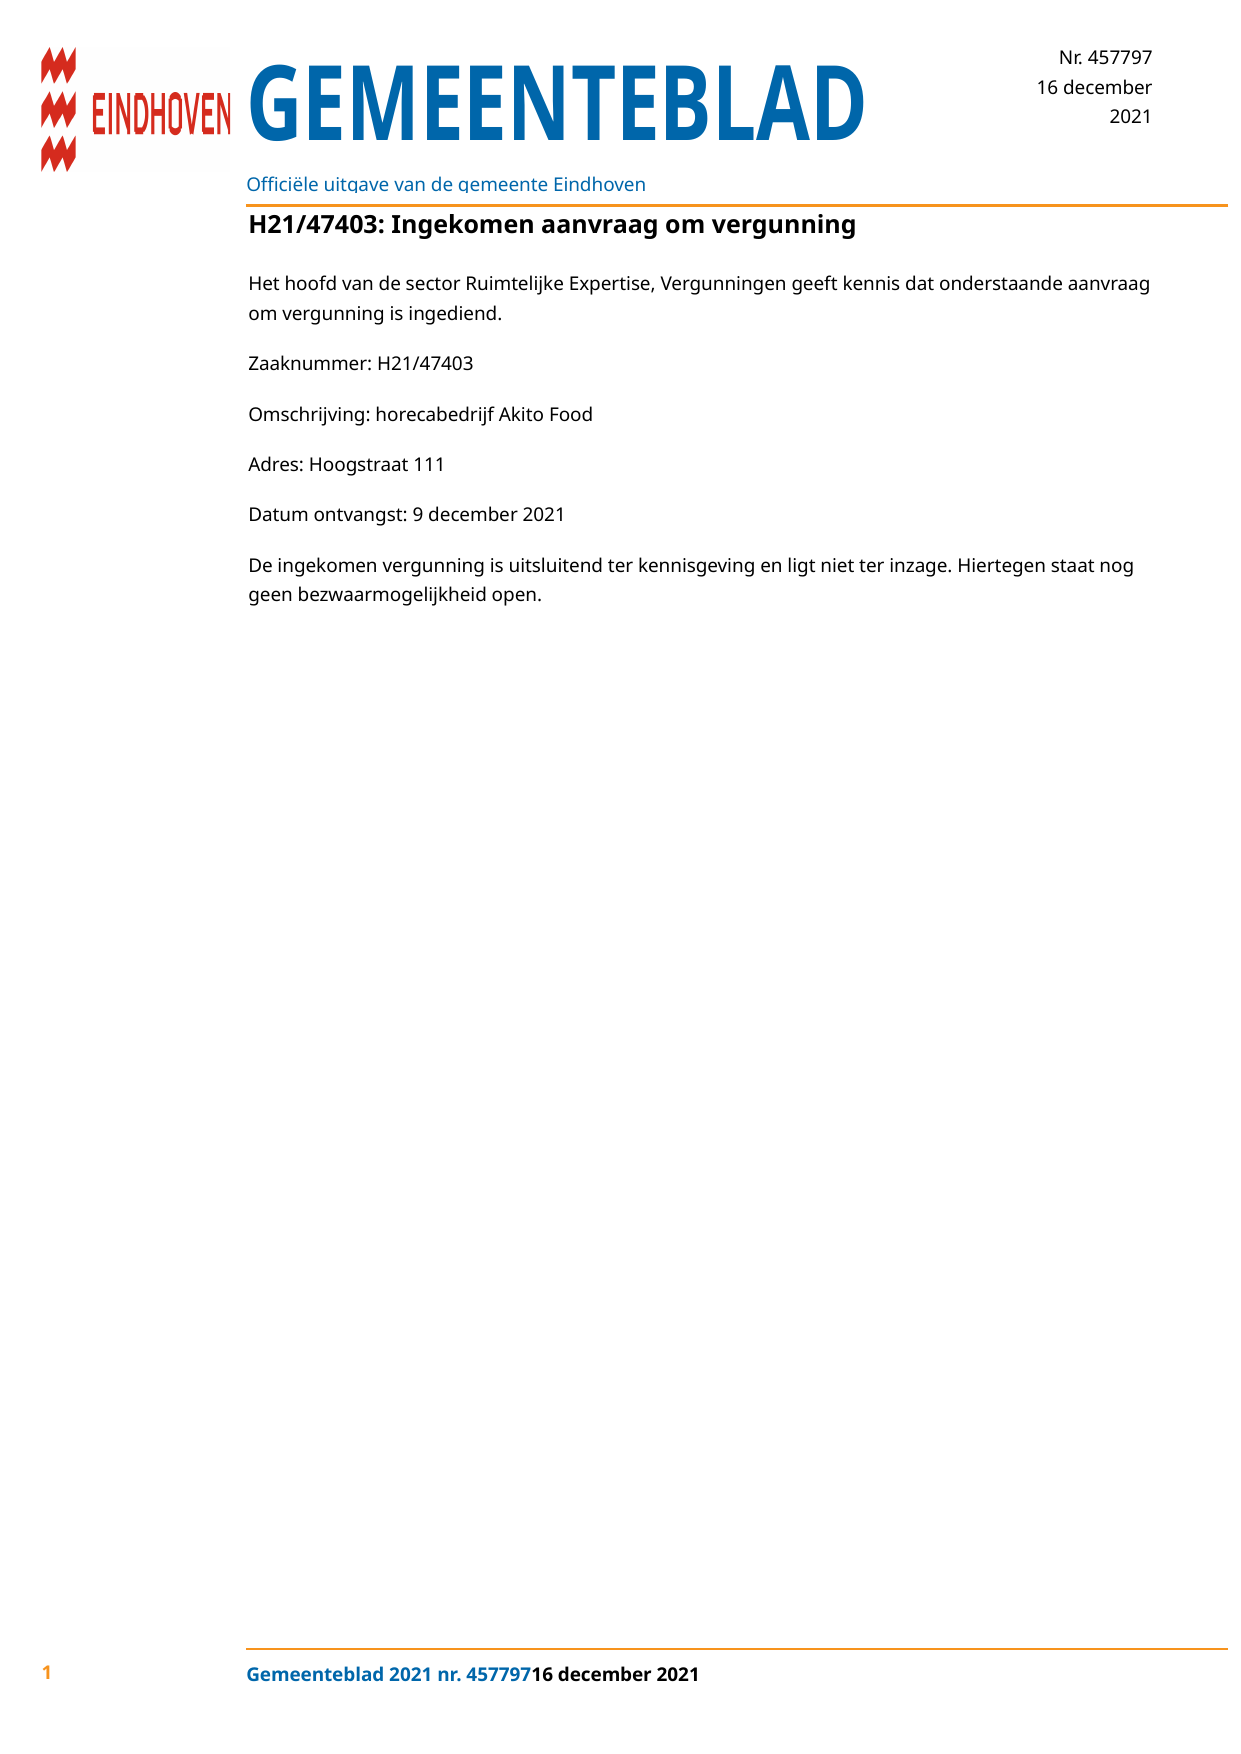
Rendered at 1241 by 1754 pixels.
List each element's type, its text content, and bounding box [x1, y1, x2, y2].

picture [41, 47, 231, 172]
text Datum ontvangst: 9 december 2021 [248, 502, 1152, 527]
text H21/47403: Ingekomen aanvraag om vergunning [248, 207, 1152, 241]
text Omschrijving: horecabedrijf Akito Food [248, 401, 1152, 426]
text Zaaknummer: H21/47403 [248, 350, 1152, 376]
text Het hoofd van de sector Ruimtelijke Expertise, Vergunningen geeft kennis dat onderstaande aanvraag om vergunning is ingediend. [248, 270, 1152, 326]
text De ingekomen vergunning is uitsluitend ter kennisgeving en ligt niet ter inzage. Hiertegen staat nog geen bezwaarmogelijkheid open. [248, 552, 1152, 607]
text Adres: Hoogstraat 111 [248, 451, 1152, 477]
